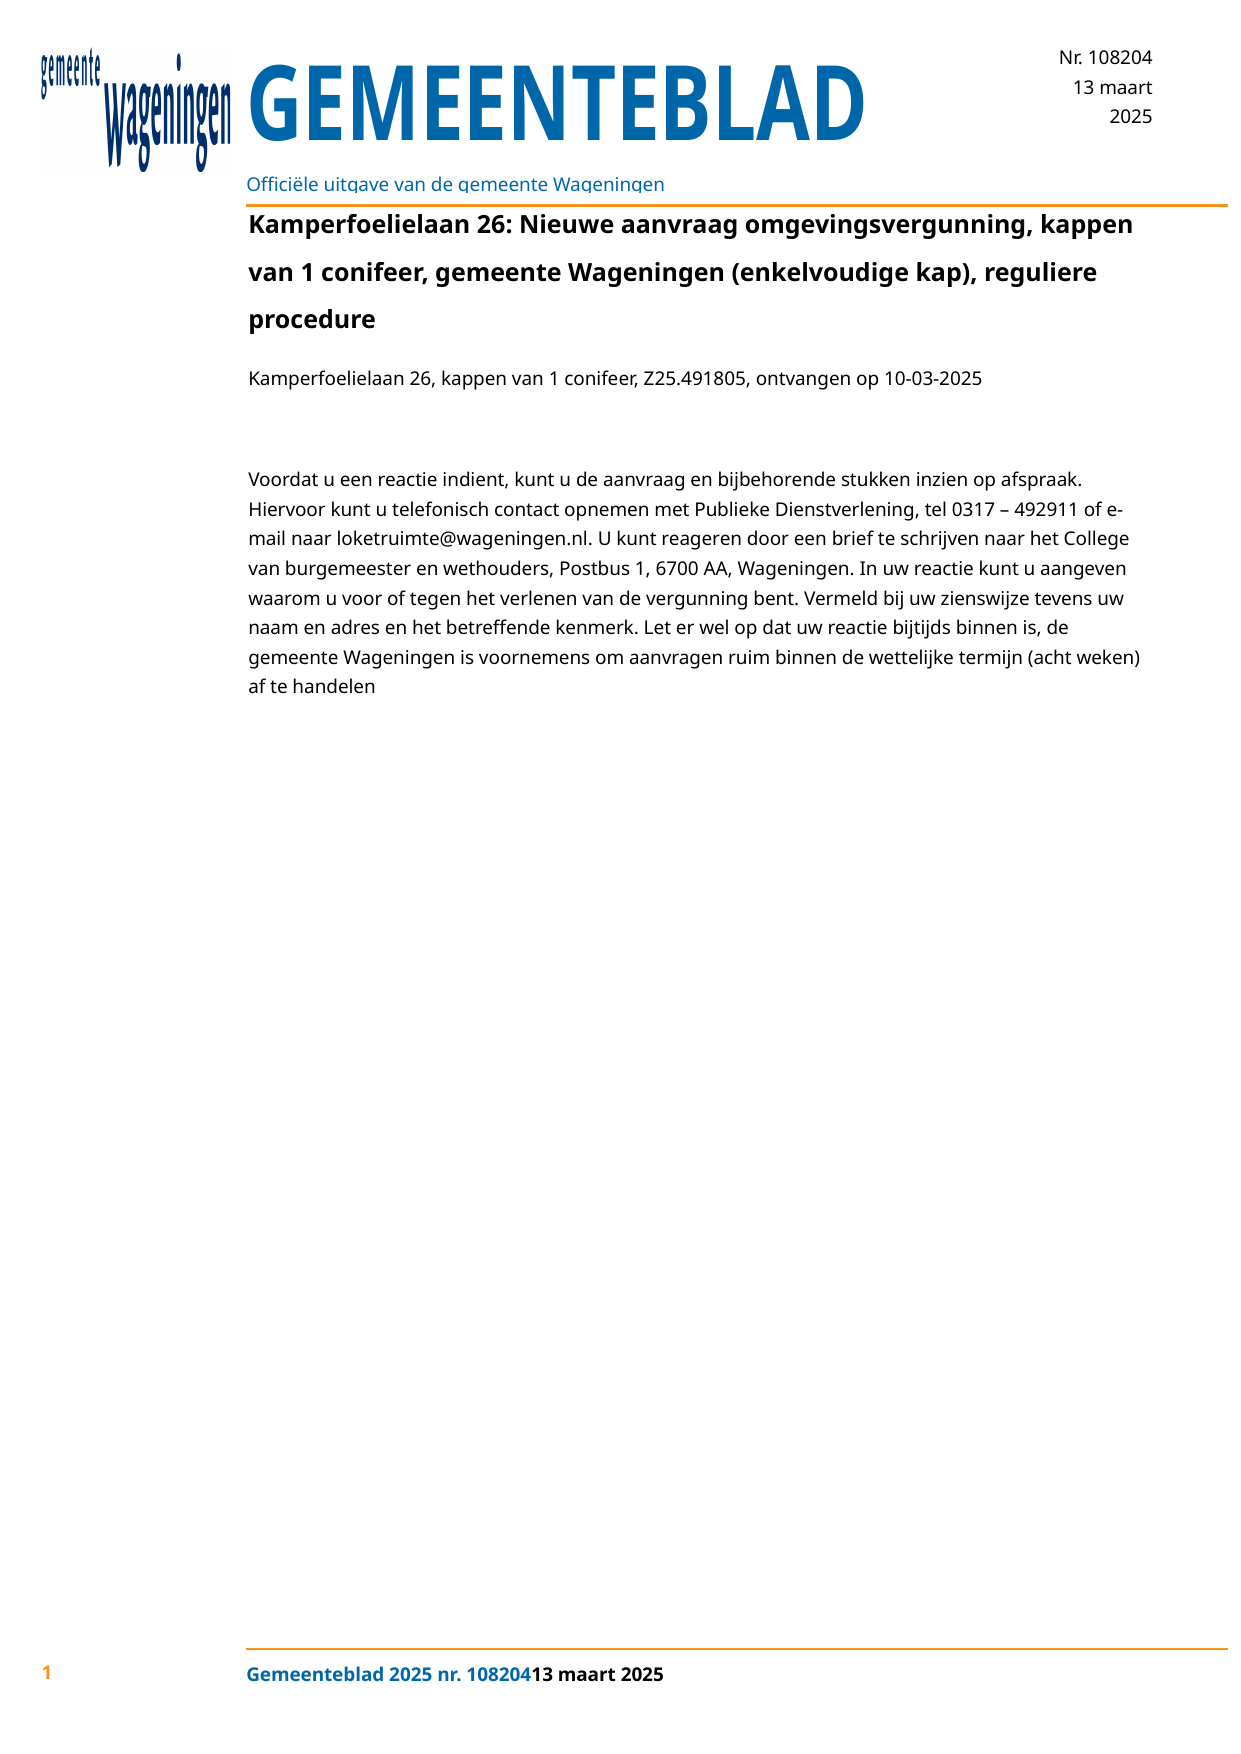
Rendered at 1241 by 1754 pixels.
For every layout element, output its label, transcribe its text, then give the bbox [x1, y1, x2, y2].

text Kamperfoelielaan 26: Nieuwe aanvraag omgevingsvergunning, kappen van 1 conifeer, gemeente Wageningen (enkelvoudige kap), reguliere procedure [248, 207, 1152, 336]
text Voordat u een reactie indient, kunt u de aanvraag en bijbehorende stukken inzien op afspraak. Hiervoor kunt u telefonisch contact opnemen met Publieke Dienstverlening, tel 0317 – 492911 of e-mail naar loketruimte@wageningen.nl. U kunt reageren door een brief te schrijven naar het College van burgemeester en wethouders, Postbus 1, 6700 AA, Wageningen. In uw reactie kunt u aangeven waarom u voor of tegen het verlenen van de vergunning bent. Vermeld bij uw zienswijze tevens uw naam en adres en het betreffende kenmerk. Let er wel op dat uw reactie bijtijds binnen is, de gemeente Wageningen is voornemens om aanvragen ruim binnen de wettelijke termijn (acht weken) af te handelen [248, 466, 1152, 699]
picture [41, 47, 231, 172]
text Kamperfoelielaan 26, kappen van 1 conifeer, Z25.491805, ontvangen op 10-03-2025 [248, 366, 1152, 391]
